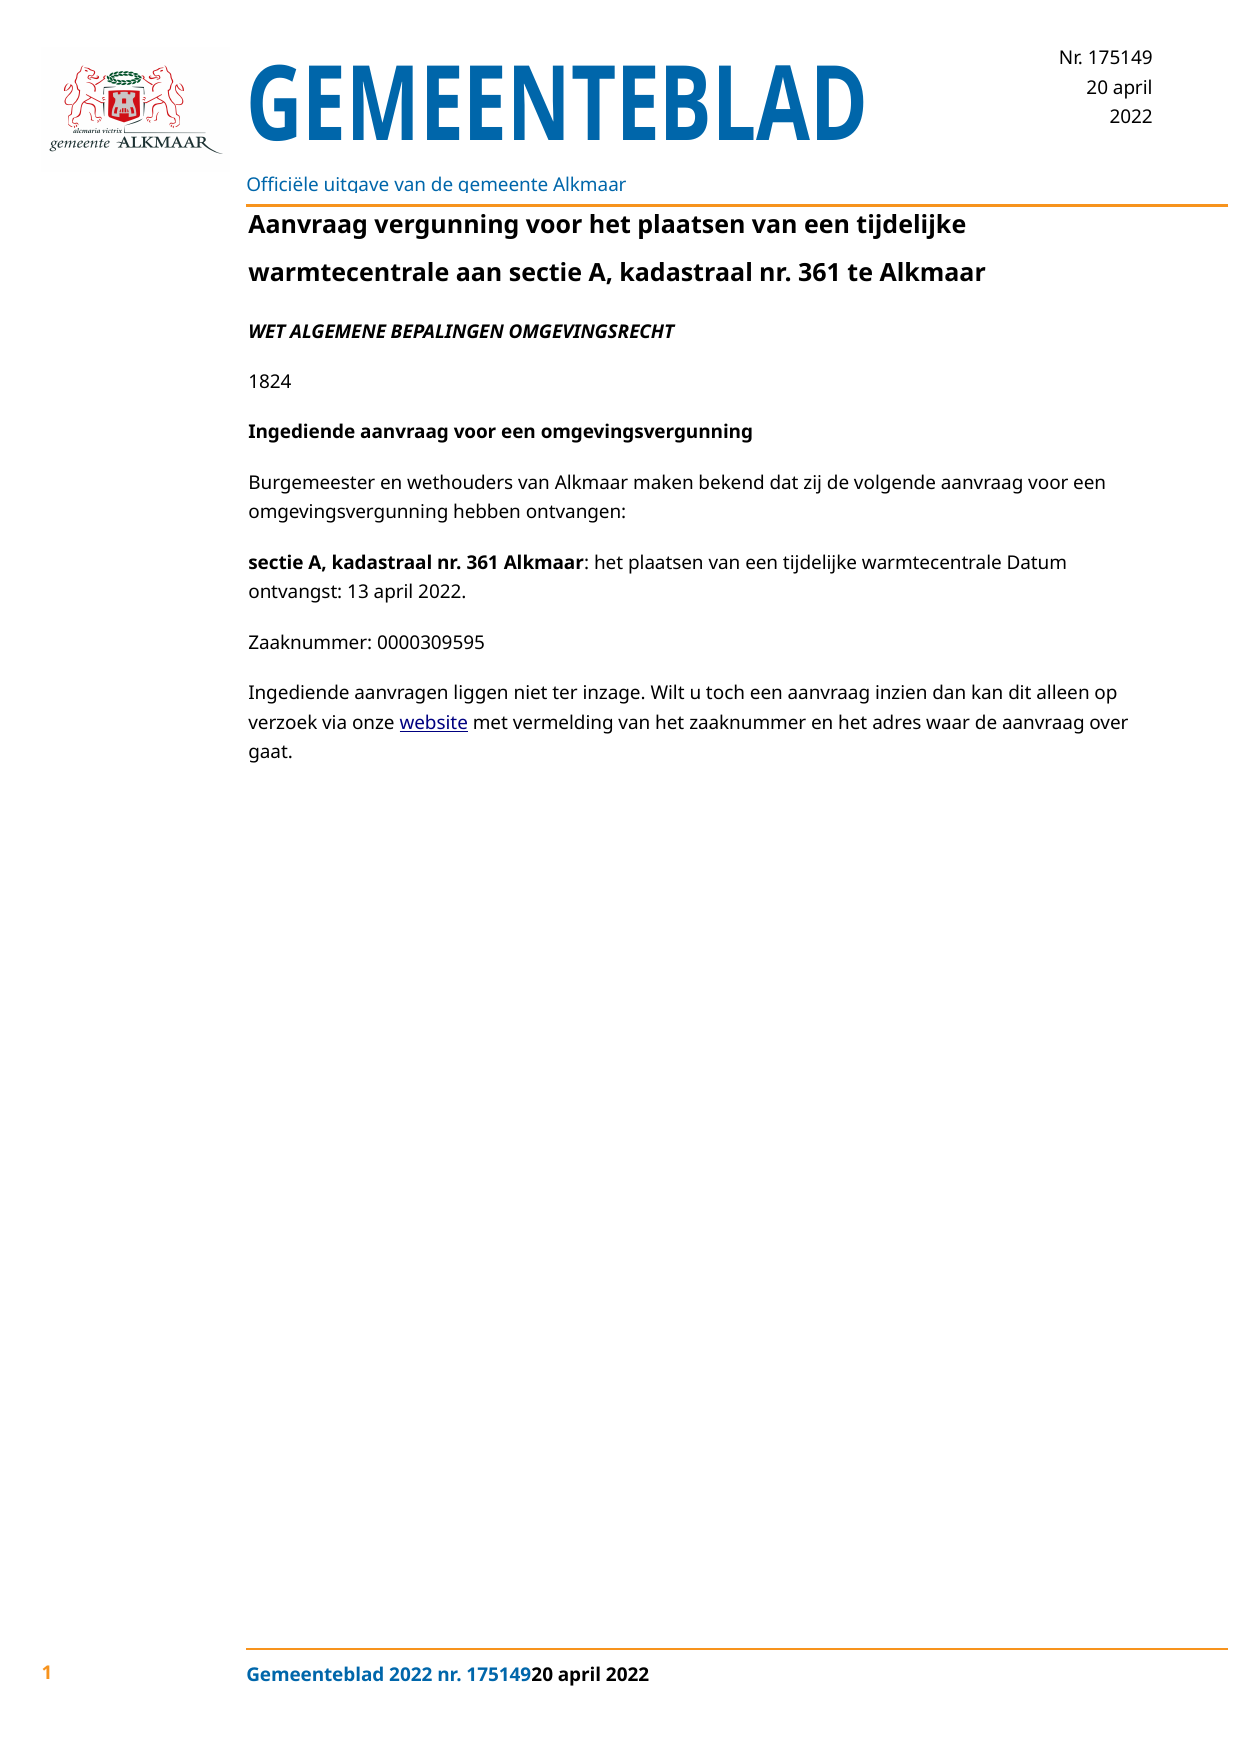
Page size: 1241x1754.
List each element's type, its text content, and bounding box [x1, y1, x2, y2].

text WET ALGEMENE BEPALINGEN OMGEVINGSRECHT [248, 318, 1152, 344]
text sectie A, kadastraal nr. 361 Alkmaar: het plaatsen van een tijdelijke warmtecentrale Datum ontvangst: 13 april 2022. [248, 549, 1152, 604]
text 1824 [248, 368, 1152, 394]
picture [41, 47, 231, 172]
text Ingediende aanvragen liggen niet ter inzage. Wilt u toch een aanvraag inzien dan kan dit alleen op verzoek via onze website met vermelding van het zaaknummer en het adres waar de aanvraag over gaat. [248, 679, 1152, 764]
text Aanvraag vergunning voor het plaatsen van een tijdelijke warmtecentrale aan sectie A, kadastraal nr. 361 te Alkmaar [248, 207, 1152, 288]
text Zaaknummer: 0000309595 [248, 629, 1152, 655]
text Burgemeester en wethouders van Alkmaar maken bekend dat zij de volgende aanvraag voor een omgevingsvergunning hebben ontvangen: [248, 469, 1152, 524]
text Ingediende aanvraag voor een omgevingsvergunning [248, 419, 1152, 444]
